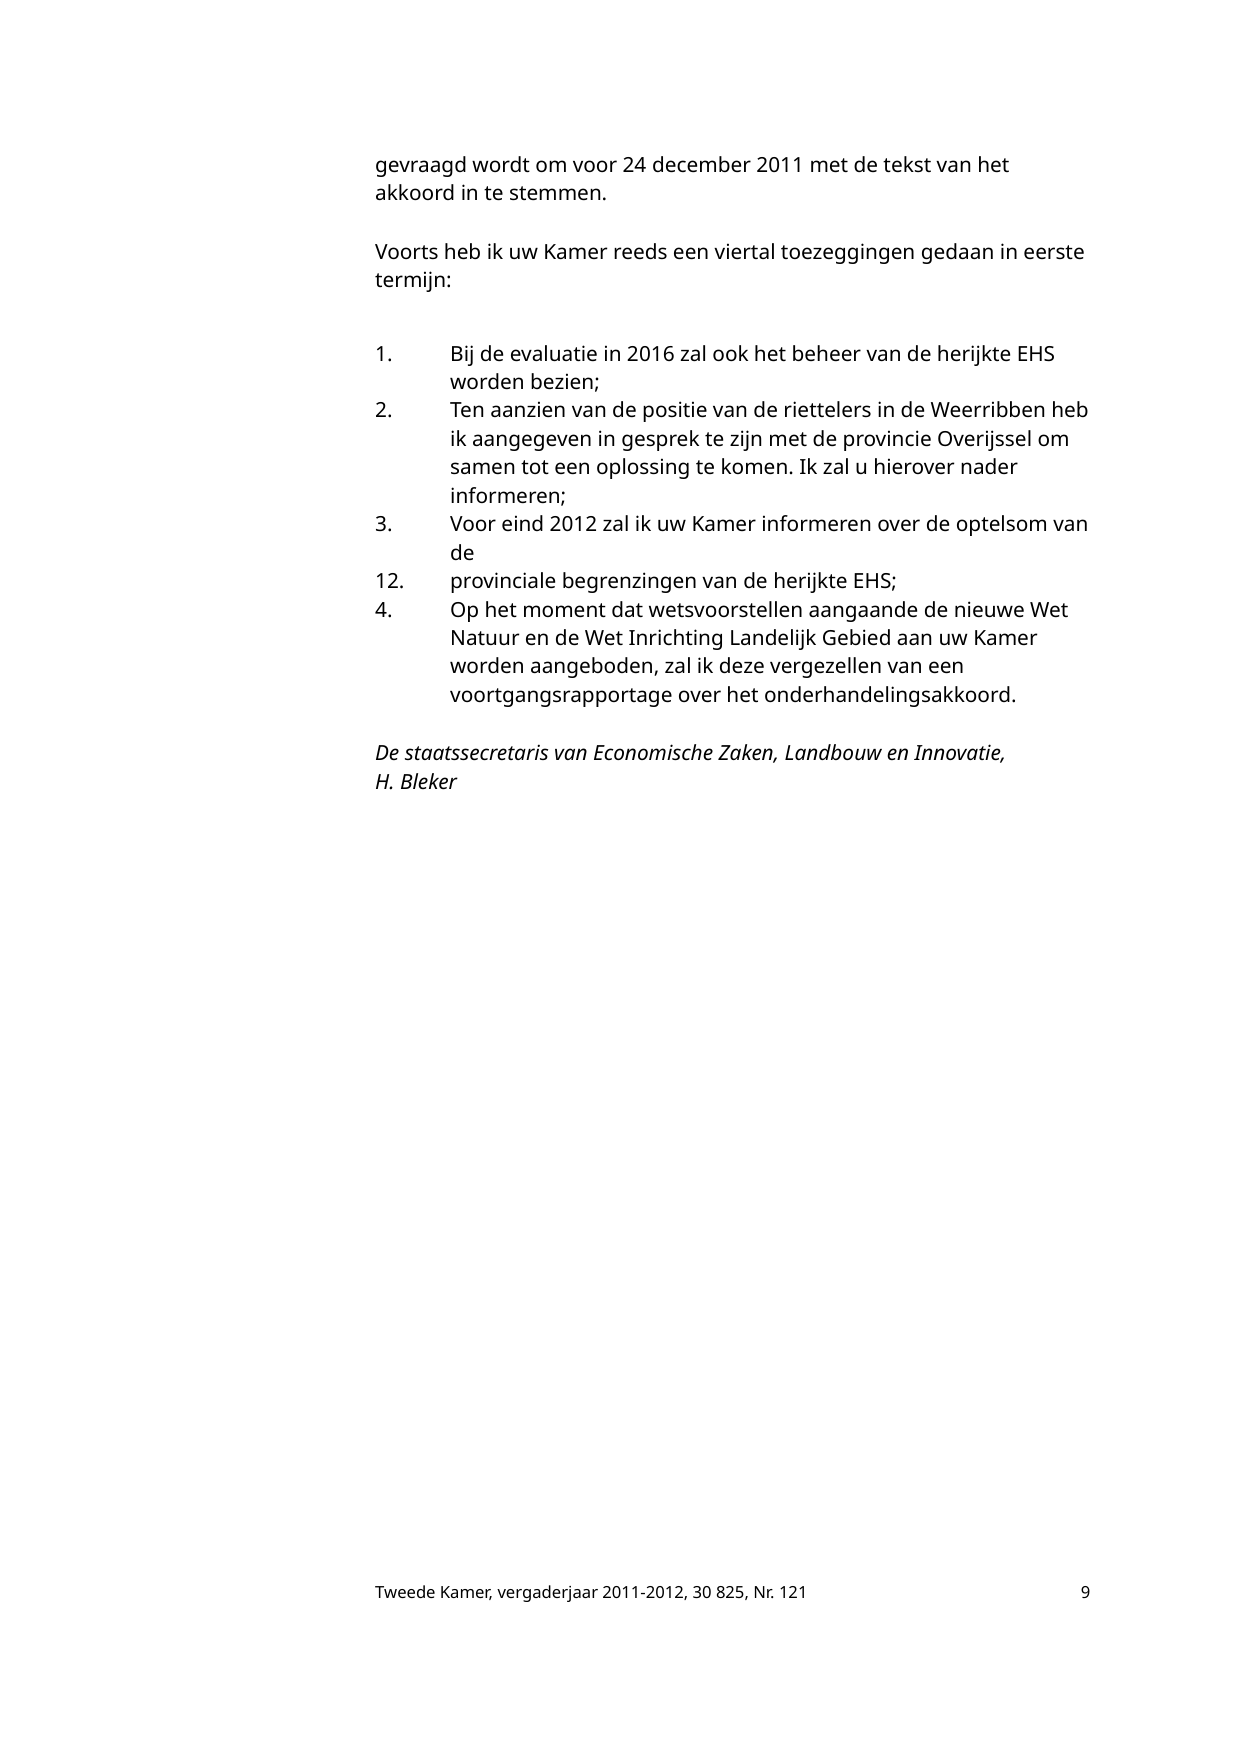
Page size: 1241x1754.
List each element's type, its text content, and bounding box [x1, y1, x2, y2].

text gevraagd wordt om voor 24 december 2011 met de tekst van het akkoord in te stemmen. [375, 150, 1090, 207]
text De staatssecretaris van Economische Zaken, Landbouw en Innovatie, [375, 738, 1090, 767]
text Voorts heb ik uw Kamer reeds een viertal toezeggingen gedaan in eerste termijn: [375, 237, 1090, 294]
list Bij de evaluatie in 2016 zal ook het beheer van de herijkte EHS worden bezien; [375, 339, 1090, 396]
list Ten aanzien van de positie van de riettelers in de Weerribben heb ik aangegeven in gesprek te zijn met de provincie Overijssel om samen tot een oplossing te komen. Ik zal u hierover nader informeren; [375, 396, 1090, 509]
list Voor eind 2012 zal ik uw Kamer informeren over de optelsom van de [375, 509, 1090, 566]
list provinciale begrenzingen van de herijkte EHS; [375, 566, 1090, 595]
list Op het moment dat wetsvoorstellen aangaande de nieuwe Wet Natuur en de Wet Inrichting Landelijk Gebied aan uw Kamer worden aangeboden, zal ik deze vergezellen van een voortgangsrapportage over het onderhandelingsakkoord. [375, 595, 1090, 708]
text H. Bleker [375, 767, 1090, 795]
